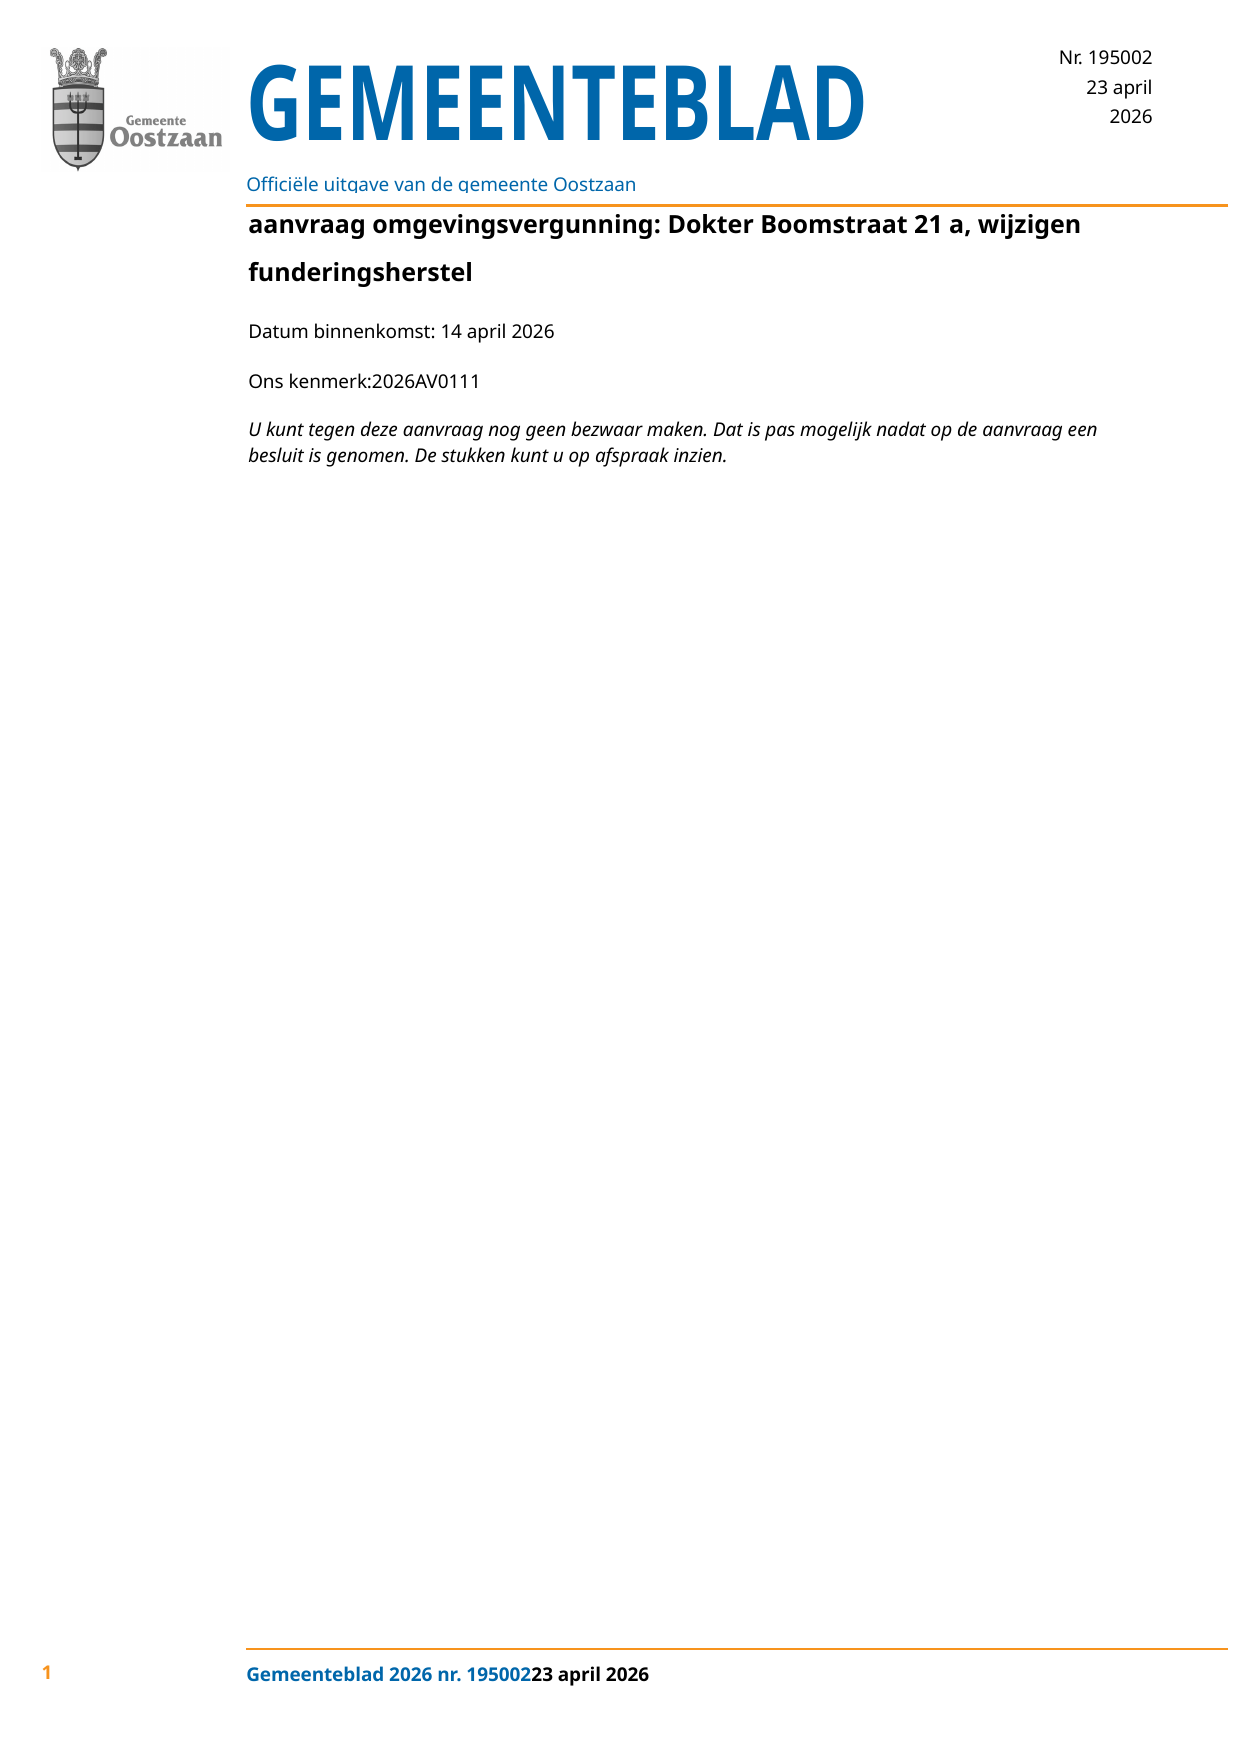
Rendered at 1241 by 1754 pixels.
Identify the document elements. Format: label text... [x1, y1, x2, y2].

text Ons kenmerk:2026AV0111 [248, 368, 1152, 394]
picture [41, 47, 231, 172]
text Datum binnenkomst: 14 april 2026 [248, 318, 1152, 344]
text U kunt tegen deze aanvraag nog geen bezwaar maken. Dat is pas mogelijk nadat op de aanvraag een besluit is genomen. De stukken kunt u op afspraak inzien. [248, 416, 1152, 468]
text aanvraag omgevingsvergunning: Dokter Boomstraat 21 a, wijzigen funderingsherstel [248, 207, 1152, 288]
